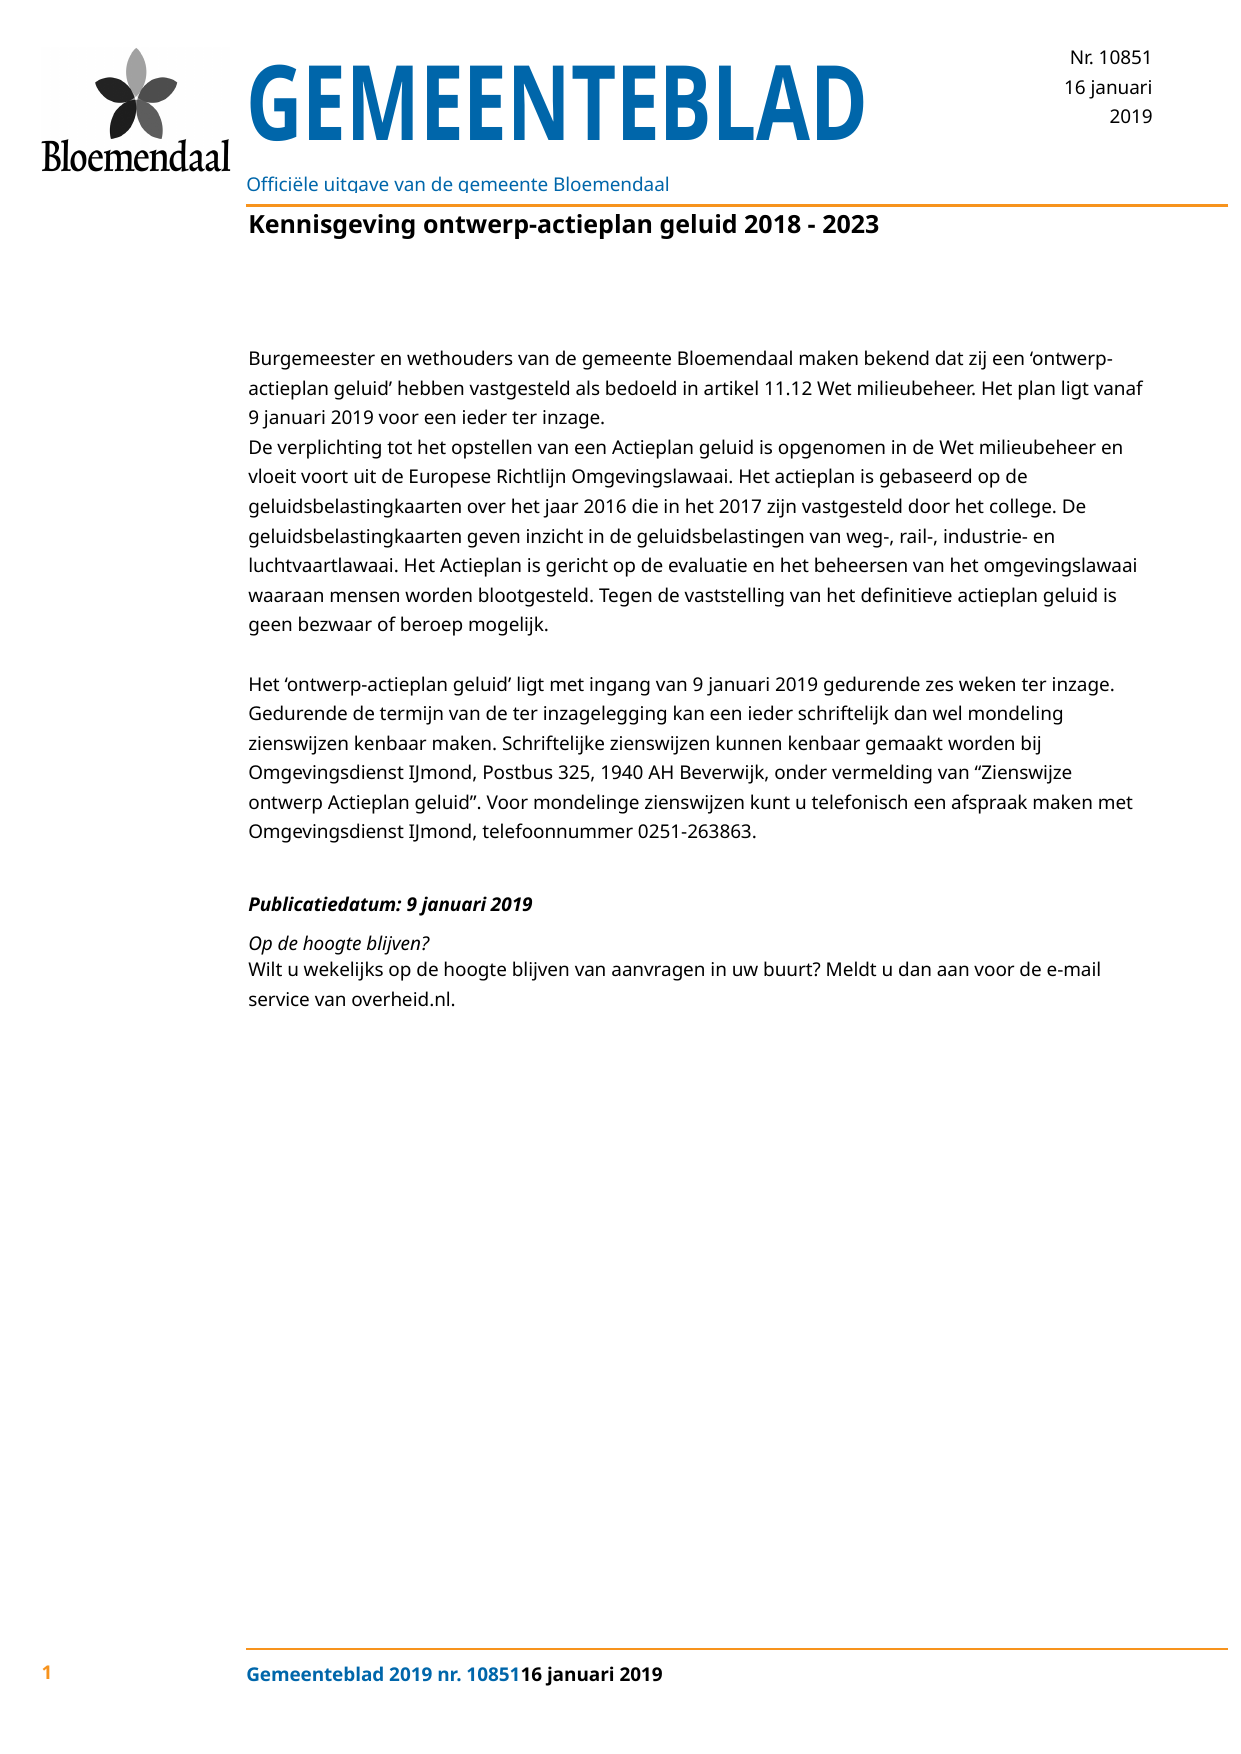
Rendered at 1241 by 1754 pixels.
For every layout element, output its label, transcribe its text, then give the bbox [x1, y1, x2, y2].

text De verplichting tot het opstellen van een Actieplan geluid is opgenomen in de Wet milieubeheer en vloeit voort uit de Europese Richtlijn Omgevingslawaai. Het actieplan is gebaseerd op de geluidsbelastingkaarten over het jaar 2016 die in het 2017 zijn vastgesteld door het college. De geluidsbelastingkaarten geven inzicht in de geluidsbelastingen van weg-, rail-, industrie- en luchtvaartlawaai. Het Actieplan is gericht op de evaluatie en het beheersen van het omgevingslawaai waaraan mensen worden blootgesteld. Tegen de vaststelling van het definitieve actieplan geluid is geen bezwaar of beroep mogelijk. [248, 434, 1152, 637]
text Kennisgeving ontwerp-actieplan geluid 2018 - 2023 [248, 207, 1152, 241]
text Op de hoogte blijven? [248, 931, 1152, 956]
text Wilt u wekelijks op de hoogte blijven van aanvragen in uw buurt? Meldt u dan aan voor de e-mail service van overheid.nl. [248, 956, 1152, 1012]
text Burgemeester en wethouders van de gemeente Bloemendaal maken bekend dat zij een ‘ontwerp-actieplan geluid’ hebben vastgesteld als bedoeld in artikel 11.12 Wet milieubeheer. Het plan ligt vanaf 9 januari 2019 voor een ieder ter inzage. [248, 345, 1152, 430]
picture [41, 47, 231, 172]
text Publicatiedatum: 9 januari 2019 [248, 891, 1152, 917]
text Het ‘ontwerp-actieplan geluid’ ligt met ingang van 9 januari 2019 gedurende zes weken ter inzage. Gedurende de termijn van de ter inzagelegging kan een ieder schriftelijk dan wel mondeling zienswijzen kenbaar maken. Schriftelijke zienswijzen kunnen kenbaar gemaakt worden bij Omgevingsdienst IJmond, Postbus 325, 1940 AH Beverwijk, onder vermelding van “Zienswijze ontwerp Actieplan geluid”. Voor mondelinge zienswijzen kunt u telefonisch een afspraak maken met Omgevingsdienst IJmond, telefoonnummer 0251-263863. [248, 671, 1152, 844]
